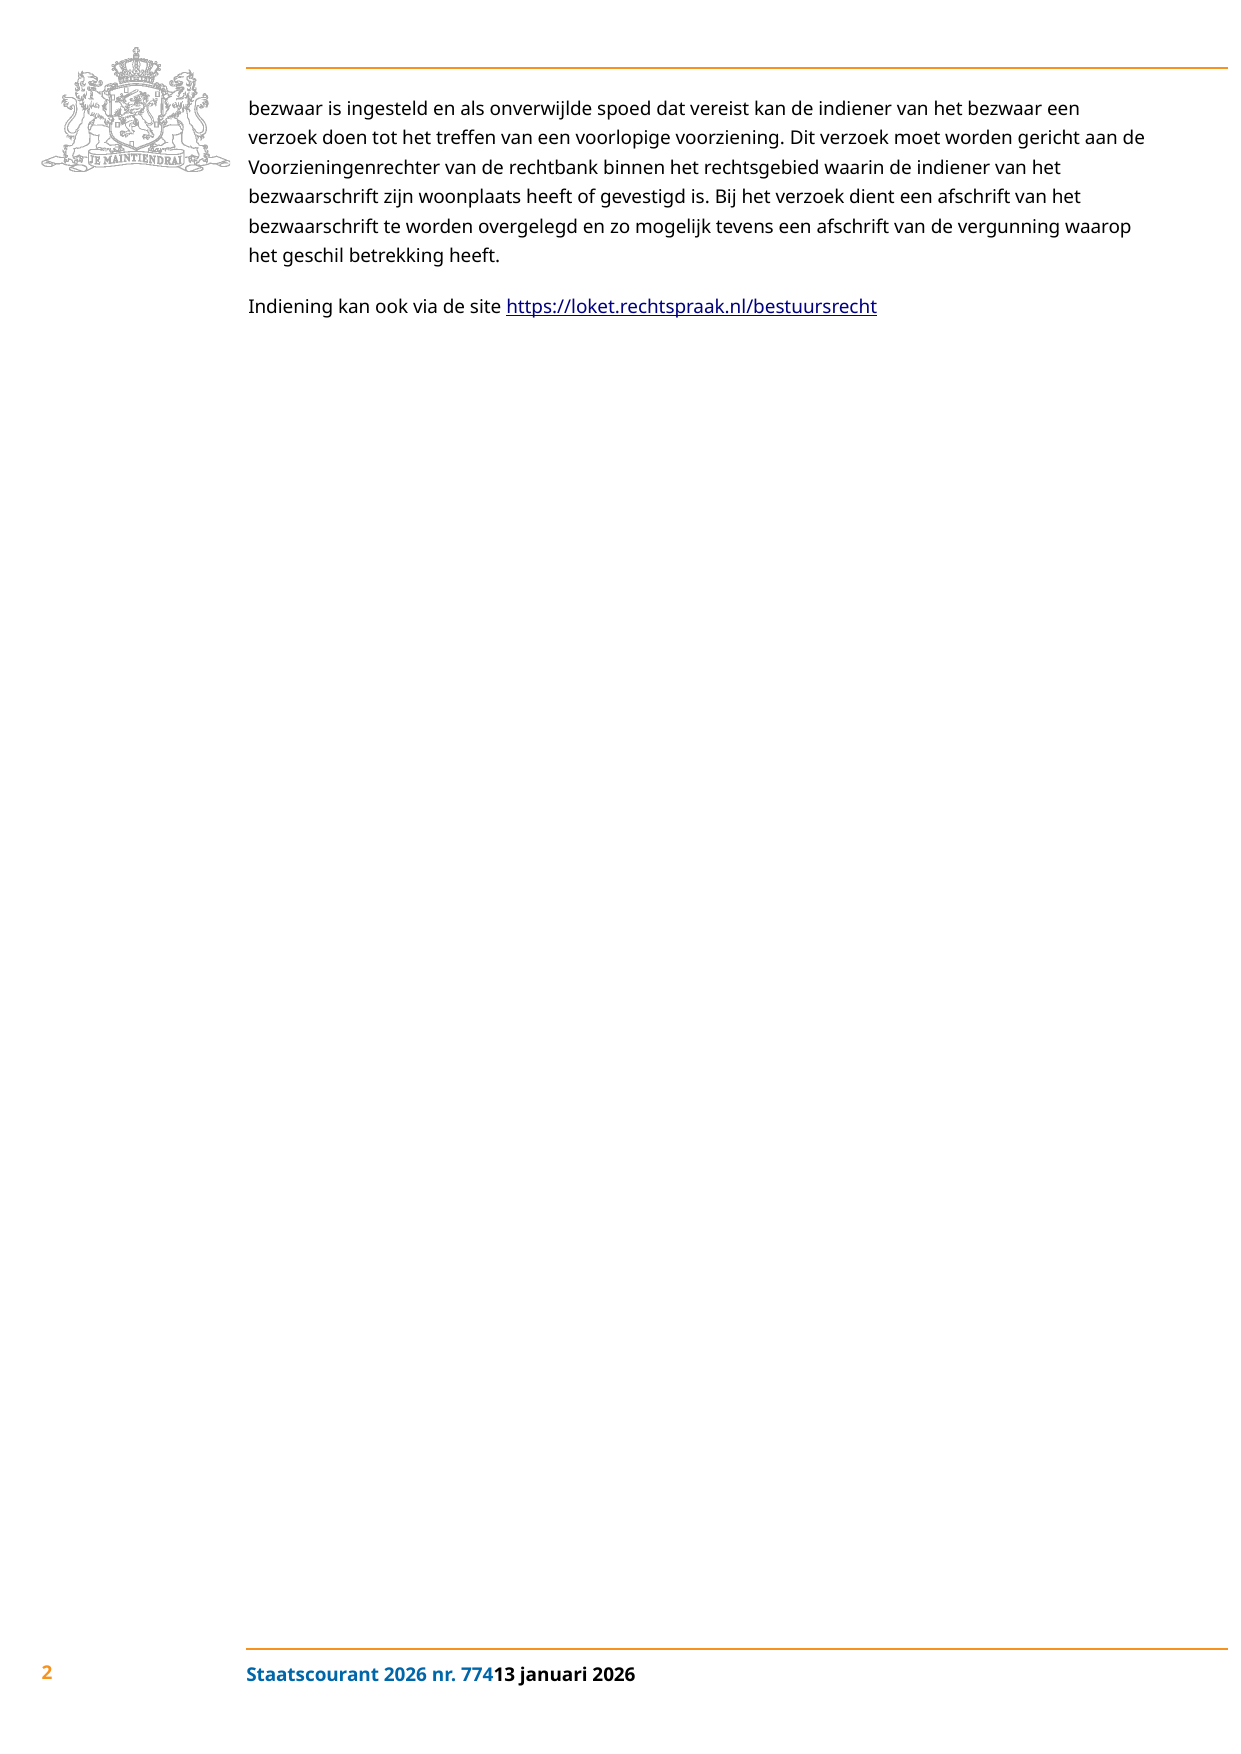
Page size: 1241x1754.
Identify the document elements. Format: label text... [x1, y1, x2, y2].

text Indiening kan ook via de site https://loket.rechtspraak.nl/bestuursrecht [248, 293, 1152, 319]
text bezwaar is ingesteld en als onverwijlde spoed dat vereist kan de indiener van het bezwaar een verzoek doen tot het treffen van een voorlopige voorziening. Dit verzoek moet worden gericht aan de Voorzieningenrechter van de rechtbank binnen het rechtsgebied waarin de indiener van het bezwaarschrift zijn woonplaats heeft of gevestigd is. Bij het verzoek dient een afschrift van het bezwaarschrift te worden overgelegd en zo mogelijk tevens een afschrift van de vergunning waarop het geschil betrekking heeft. [248, 95, 1152, 268]
picture [41, 47, 231, 172]
